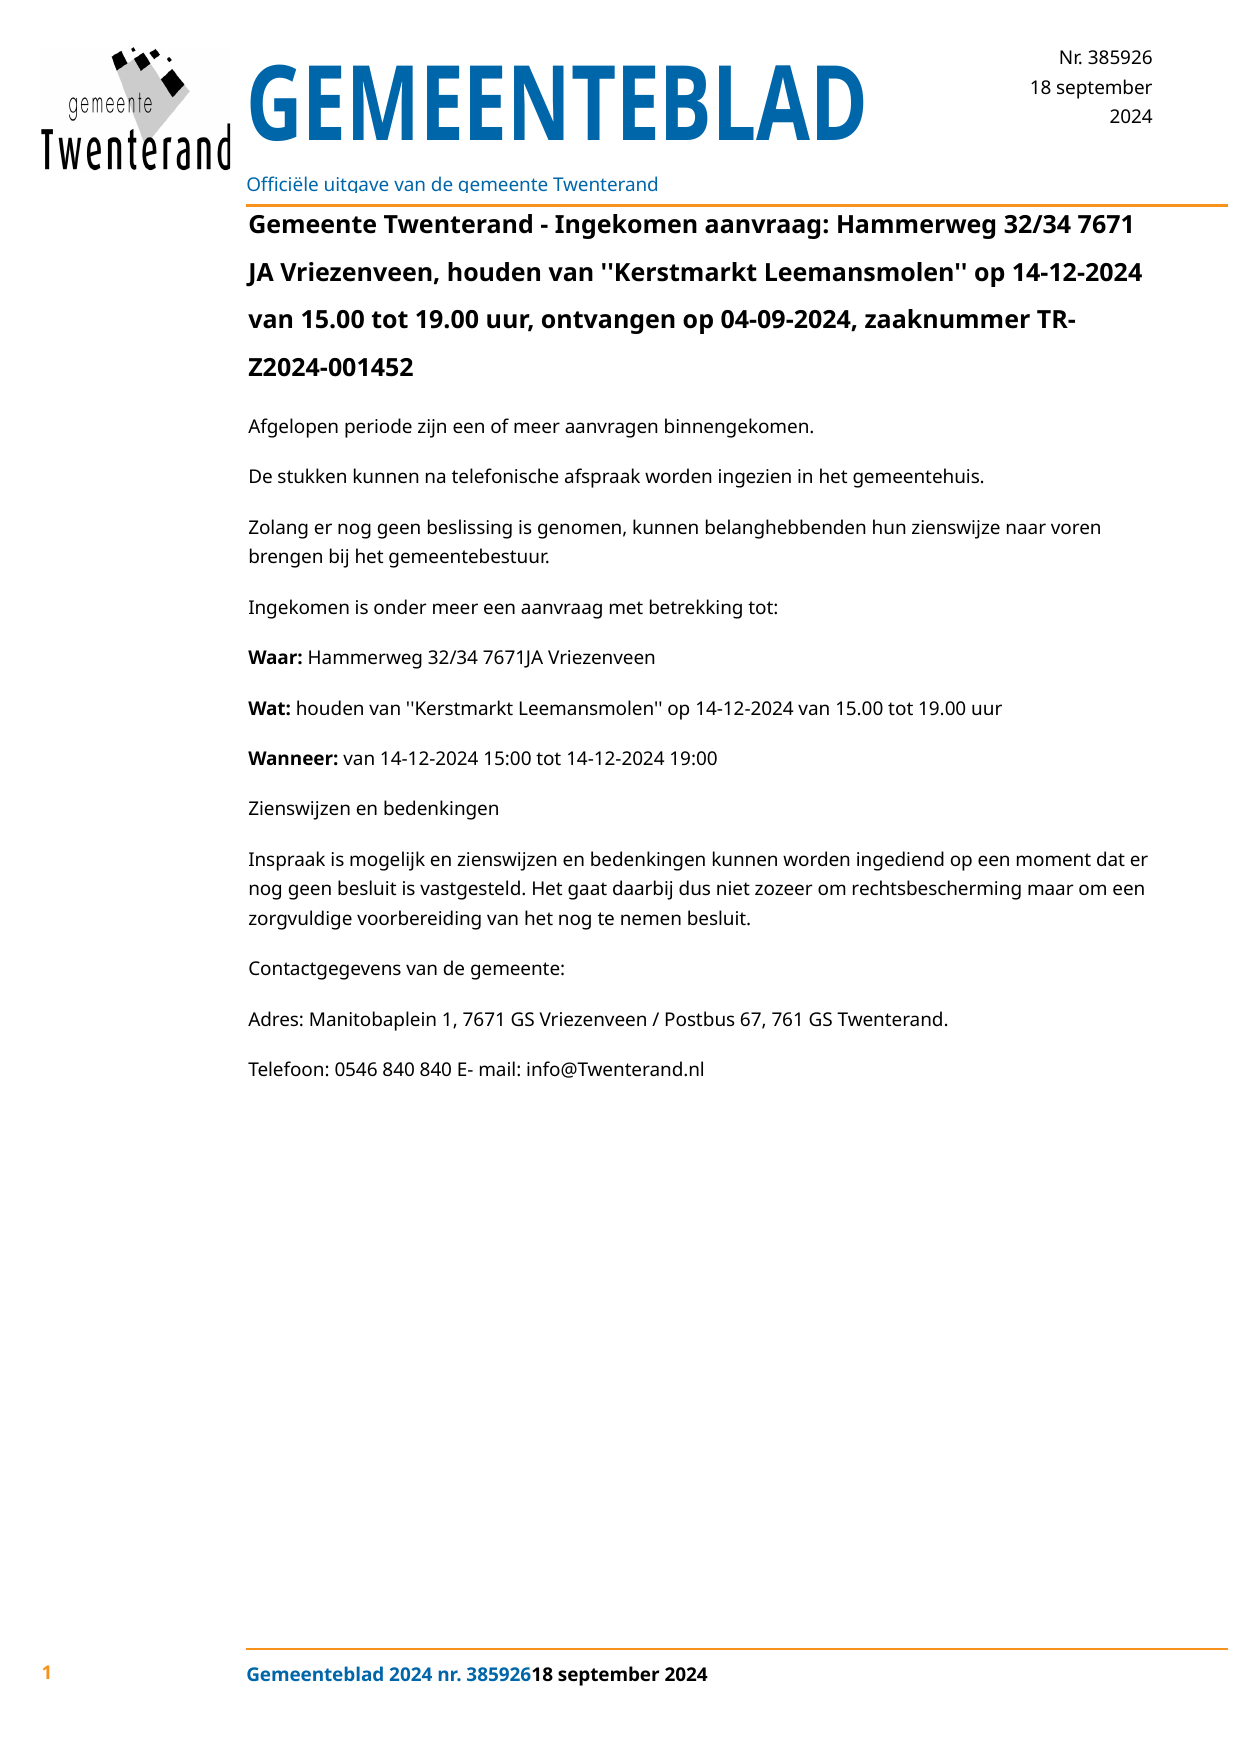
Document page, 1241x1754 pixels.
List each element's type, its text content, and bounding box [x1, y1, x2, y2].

text Wat: houden van ''Kerstmarkt Leemansmolen'' op 14-12-2024 van 15.00 tot 19.00 uur [248, 695, 1152, 721]
text Inspraak is mogelijk en zienswijzen en bedenkingen kunnen worden ingediend op een moment dat er nog geen besluit is vastgesteld. Het gaat daarbij dus niet zozeer om rechtsbescherming maar om een zorgvuldige voorbereiding van het nog te nemen besluit. [248, 846, 1152, 931]
text Ingekomen is onder meer een aanvraag met betrekking tot: [248, 594, 1152, 620]
text Telefoon: 0546 840 840 E- mail: info@Twenterand.nl [248, 1056, 1152, 1082]
text Gemeente Twenterand - Ingekomen aanvraag: Hammerweg 32/34 7671 JA Vriezenveen, houden van ''Kerstmarkt Leemansmolen'' op 14-12-2024 van 15.00 tot 19.00 uur, ontvangen op 04-09-2024, zaaknummer TR-Z2024-001452 [248, 207, 1152, 384]
text Zolang er nog geen beslissing is genomen, kunnen belanghebbenden hun zienswijze naar voren brengen bij het gemeentebestuur. [248, 514, 1152, 569]
text Wanneer: van 14-12-2024 15:00 tot 14-12-2024 19:00 [248, 745, 1152, 771]
text Waar: Hammerweg 32/34 7671JA Vriezenveen [248, 644, 1152, 670]
text Afgelopen periode zijn een of meer aanvragen binnengekomen. [248, 413, 1152, 439]
text De stukken kunnen na telefonische afspraak worden ingezien in het gemeentehuis. [248, 463, 1152, 489]
picture [41, 47, 231, 172]
text Zienswijzen en bedenkingen [248, 796, 1152, 821]
text Contactgegevens van de gemeente: [248, 956, 1152, 981]
text Adres: Manitobaplein 1, 7671 GS Vriezenveen / Postbus 67, 761 GS Twenterand. [248, 1006, 1152, 1032]
